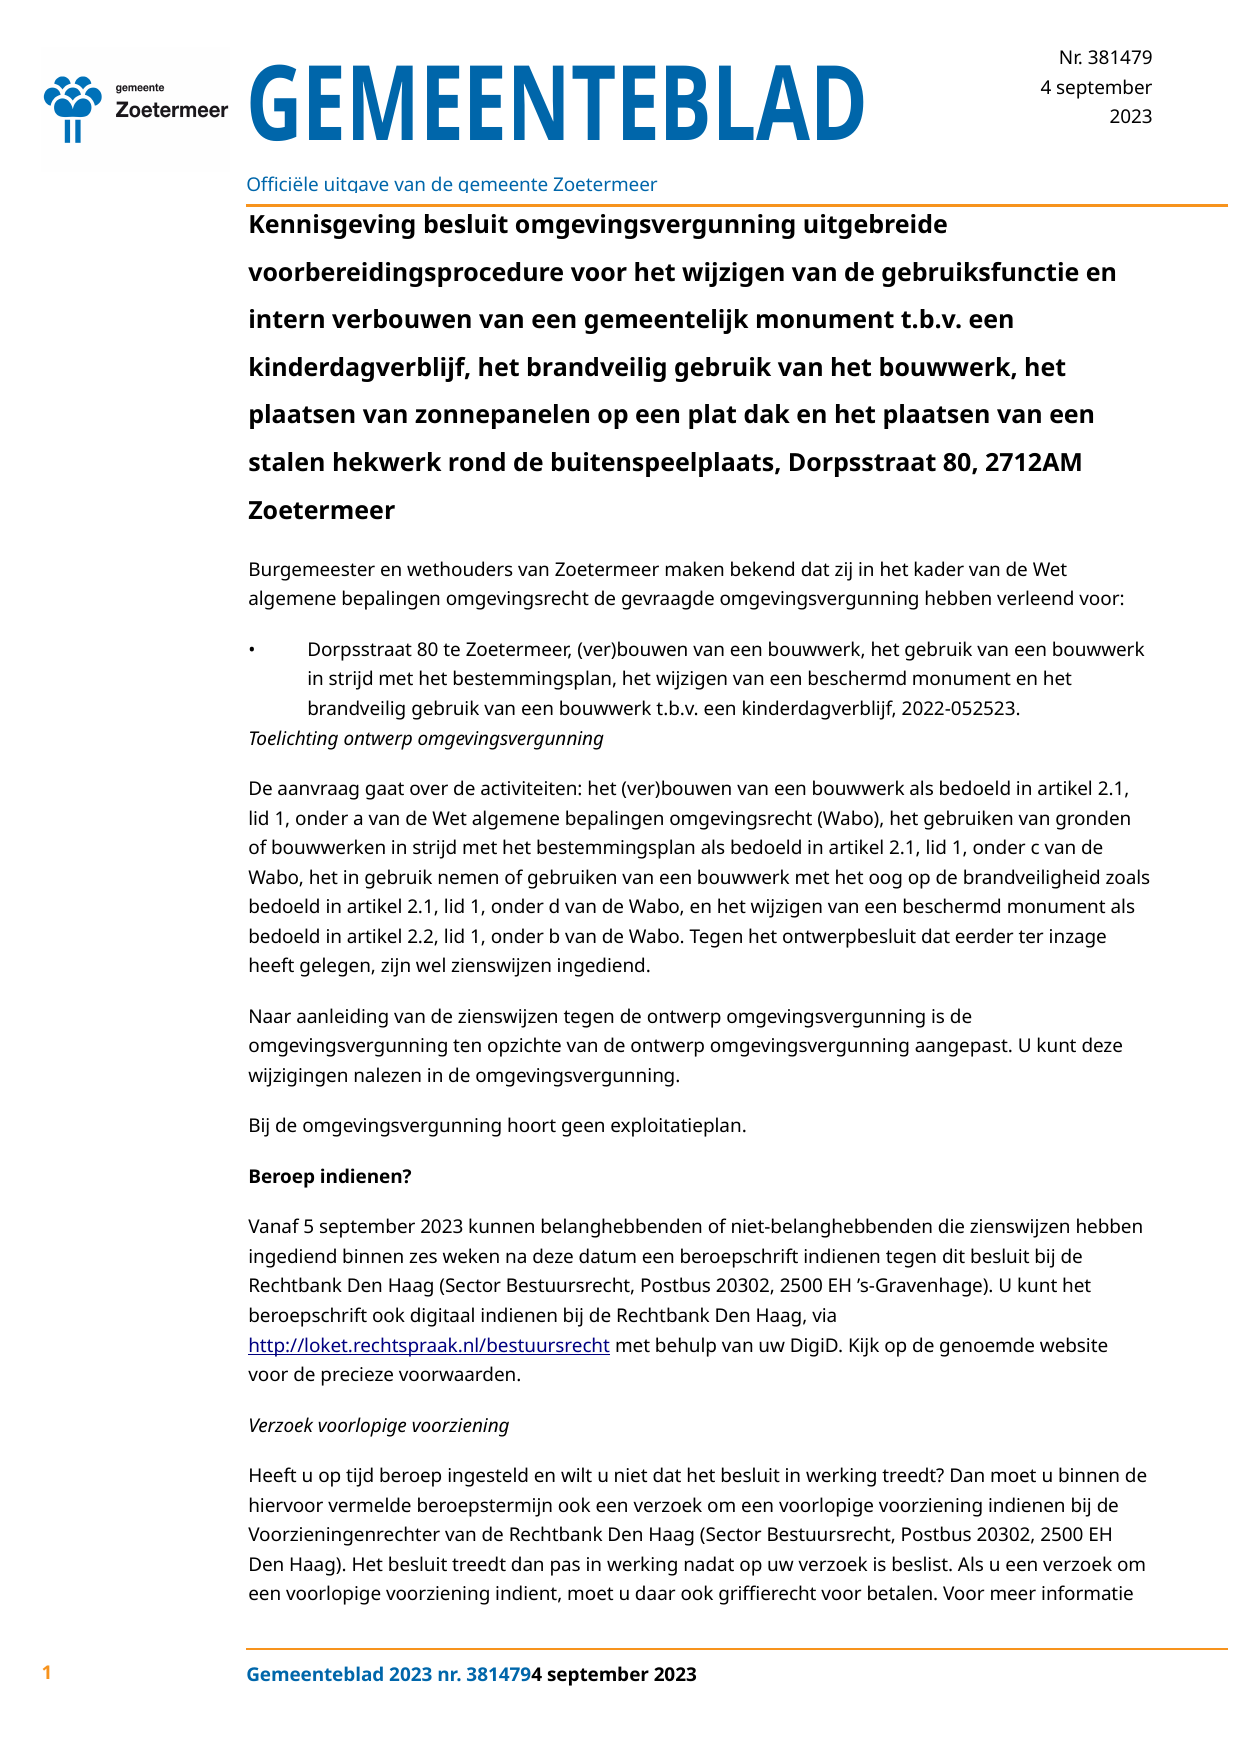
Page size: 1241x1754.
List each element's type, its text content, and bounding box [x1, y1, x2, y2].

picture [41, 47, 231, 172]
text Beroep indienen? [248, 1163, 1152, 1189]
text Burgemeester en wethouders van Zoetermeer maken bekend dat zij in het kader van de Wet algemene bepalingen omgevingsrecht de gevraagde omgevingsvergunning hebben verleend voor: [248, 556, 1152, 611]
text De aanvraag gaat over de activiteiten: het (ver)bouwen van een bouwwerk als bedoeld in artikel 2.1, lid 1, onder a van de Wet algemene bepalingen omgevingsrecht (Wabo), het gebruiken van gronden of bouwwerken in strijd met het bestemmingsplan als bedoeld in artikel 2.1, lid 1, onder c van de Wabo, het in gebruik nemen of gebruiken van een bouwwerk met het oog op de brandveiligheid zoals bedoeld in artikel 2.1, lid 1, onder d van de Wabo, en het wijzigen van een beschermd monument als bedoeld in artikel 2.2, lid 1, onder b van de Wabo. Tegen het ontwerpbesluit dat eerder ter inzage heeft gelegen, zijn wel zienswijzen ingediend. [248, 775, 1152, 978]
text Bij de omgevingsvergunning hoort geen exploitatieplan. [248, 1113, 1152, 1138]
text Heeft u op tijd beroep ingesteld en wilt u niet dat het besluit in werking treedt? Dan moet u binnen de hiervoor vermelde beroepstermijn ook een verzoek om een voorlopige voorziening indienen bij de Voorzieningenrechter van de Rechtbank Den Haag (Sector Bestuursrecht, Postbus 20302, 2500 EH Den Haag). Het besluit treedt dan pas in werking nadat op uw verzoek is beslist. Als u een verzoek om een voorlopige voorziening indient, moet u daar ook griffierecht voor betalen. Voor meer informatie [248, 1462, 1152, 1606]
list Dorpsstraat 80 te Zoetermeer, (ver)bouwen van een bouwwerk, het gebruik van een bouwwerk in strijd met het bestemmingsplan, het wijzigen van een beschermd monument en het brandveilig gebruik van een bouwwerk t.b.v. een kinderdagverblijf, 2022-052523. [248, 636, 1152, 721]
text Vanaf 5 september 2023 kunnen belanghebbenden of niet-belanghebbenden die zienswijzen hebben ingediend binnen zes weken na deze datum een beroepschrift indienen tegen dit besluit bij de Rechtbank Den Haag (Sector Bestuursrecht, Postbus 20302, 2500 EH ’s-Gravenhage). U kunt het beroepschrift ook digitaal indienen bij de Rechtbank Den Haag, via http://loket.rechtspraak.nl/bestuursrecht met behulp van uw DigiD. Kijk op de genoemde website voor de precieze voorwaarden. [248, 1213, 1152, 1387]
text Verzoek voorlopige voorziening [248, 1412, 1152, 1437]
text Naar aanleiding van de zienswijzen tegen de ontwerp omgevingsvergunning is de omgevingsvergunning ten opzichte van de ontwerp omgevingsvergunning aangepast. U kunt deze wijzigingen nalezen in de omgevingsvergunning. [248, 1003, 1152, 1088]
text Kennisgeving besluit omgevingsvergunning uitgebreide voorbereidingsprocedure voor het wijzigen van de gebruiksfunctie en intern verbouwen van een gemeentelijk monument t.b.v. een kinderdagverblijf, het brandveilig gebruik van het bouwwerk, het plaatsen van zonnepanelen op een plat dak en het plaatsen van een stalen hekwerk rond de buitenspeelplaats, Dorpsstraat 80, 2712AM Zoetermeer [248, 207, 1152, 526]
text Toelichting ontwerp omgevingsvergunning [248, 725, 1152, 750]
